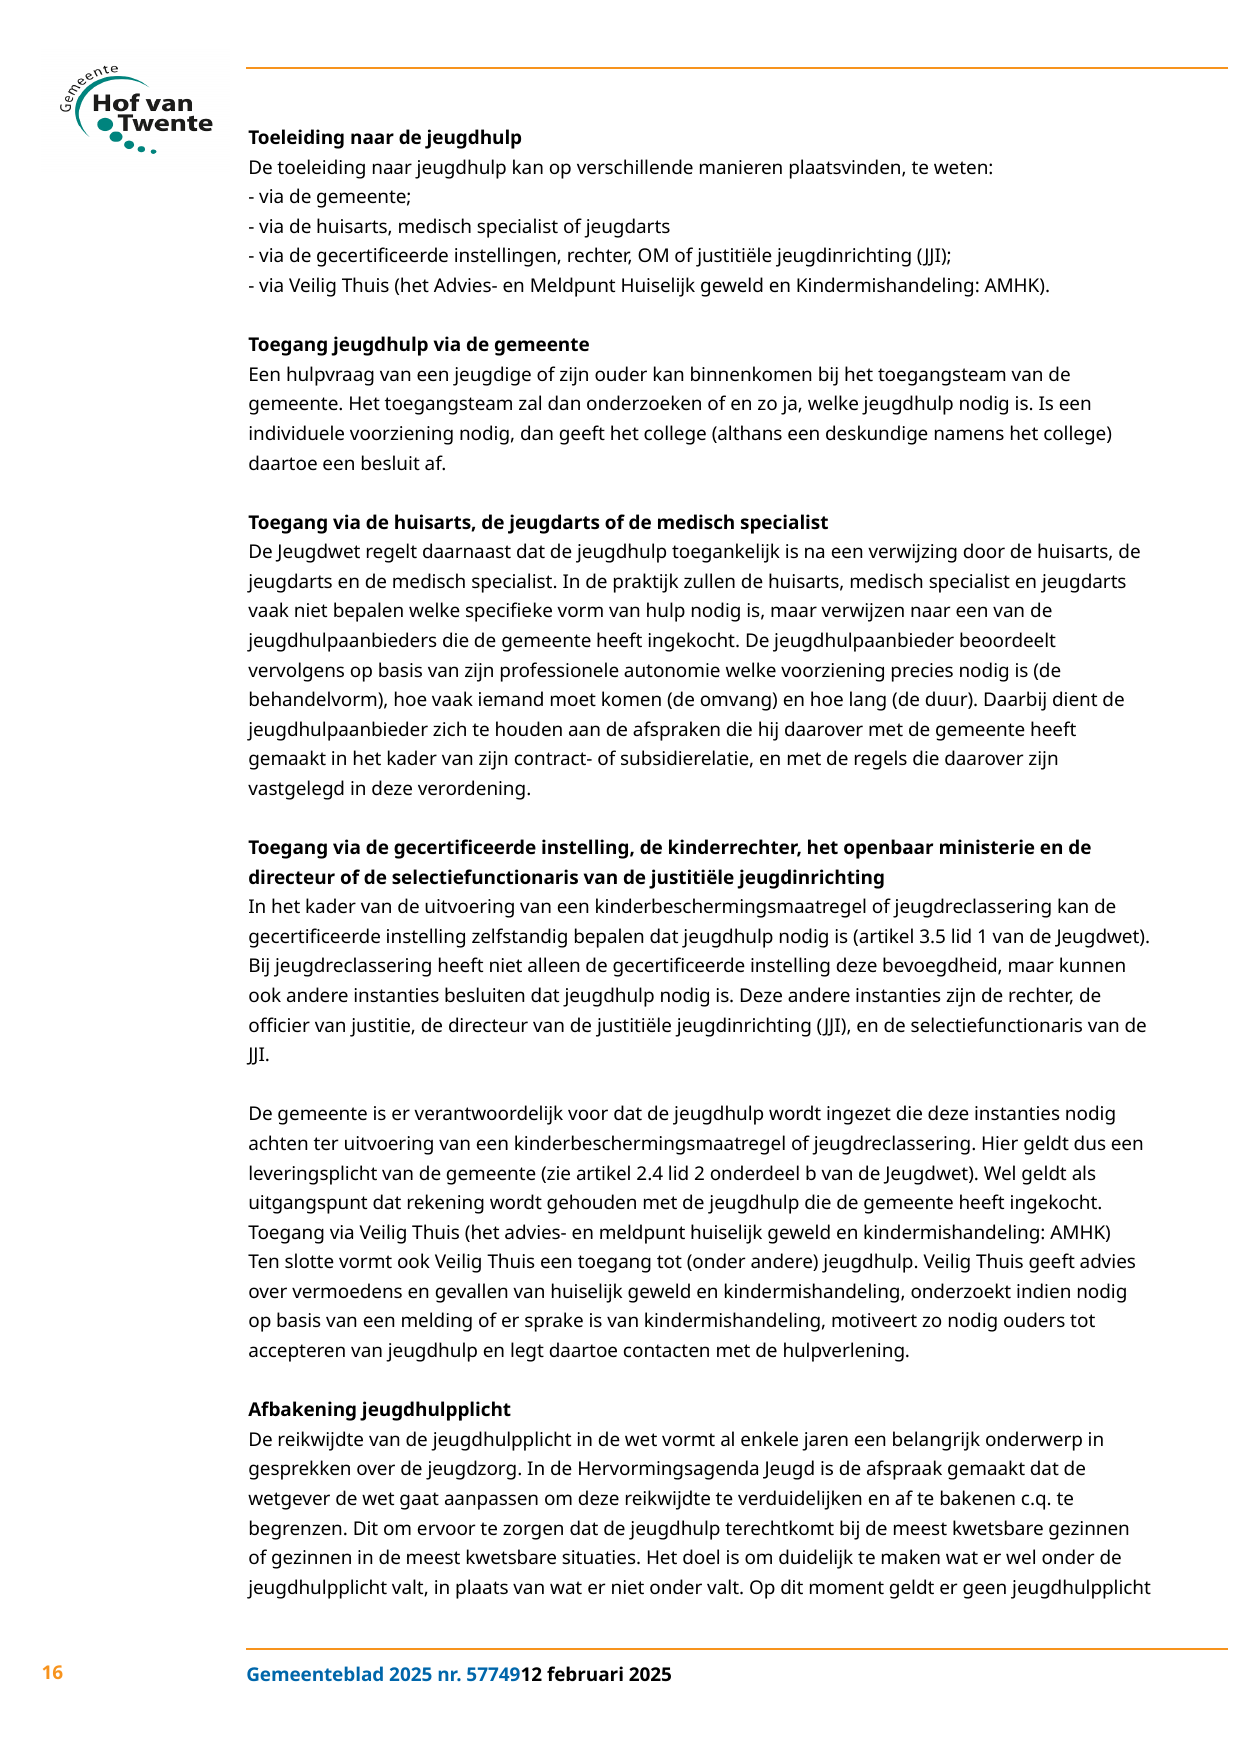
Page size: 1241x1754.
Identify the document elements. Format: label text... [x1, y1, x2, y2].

text In het kader van de uitvoering van een kinderbeschermingsmaatregel of jeugdreclassering kan de gecertificeerde instelling zelfstandig bepalen dat jeugdhulp nodig is (artikel 3.5 lid 1 van de Jeugdwet). Bij jeugdreclassering heeft niet alleen de gecertificeerde instelling deze bevoegdheid, maar kunnen ook andere instanties besluiten dat jeugdhulp nodig is. Deze andere instanties zijn de rechter, de officier van justitie, de directeur van de justitiële jeugdinrichting (JJI), en de selectiefunctionaris van de JJI. [248, 893, 1152, 1067]
text Afbakening jeugdhulpplicht [248, 1396, 1152, 1422]
picture [41, 47, 231, 172]
text Toegang via Veilig Thuis (het advies- en meldpunt huiselijk geweld en kindermishandeling: AMHK) [248, 1219, 1152, 1245]
text Toegang via de huisarts, de jeugdarts of de medisch specialist [248, 509, 1152, 535]
text Toeleiding naar de jeugdhulp [248, 124, 1152, 150]
text De toeleiding naar jeugdhulp kan op verschillende manieren plaatsvinden, te weten: [248, 154, 1152, 180]
text - via de gemeente; [248, 183, 1152, 209]
text Een hulpvraag van een jeugdige of zijn ouder kan binnenkomen bij het toegangsteam van de gemeente. Het toegangsteam zal dan onderzoeken of en zo ja, welke jeugdhulp nodig is. Is een individuele voorziening nodig, dan geeft het college (althans een deskundige namens het college) daartoe een besluit af. [248, 361, 1152, 476]
text De reikwijdte van de jeugdhulpplicht in de wet vormt al enkele jaren een belangrijk onderwerp in gesprekken over de jeugdzorg. In de Hervormingsagenda Jeugd is de afspraak gemaakt dat de wetgever de wet gaat aanpassen om deze reikwijdte te verduidelijken en af te bakenen c.q. te begrenzen. Dit om ervoor te zorgen dat de jeugdhulp terechtkomt bij de meest kwetsbare gezinnen of gezinnen in de meest kwetsbare situaties. Het doel is om duidelijk te maken wat er wel onder de jeugdhulpplicht valt, in plaats van wat er niet onder valt. Op dit moment geldt er geen jeugdhulpplicht [248, 1426, 1152, 1600]
text Toegang jeugdhulp via de gemeente [248, 331, 1152, 357]
text Ten slotte vormt ook Veilig Thuis een toegang tot (onder andere) jeugdhulp. Veilig Thuis geeft advies over vermoedens en gevallen van huiselijk geweld en kindermishandeling, onderzoekt indien nodig op basis van een melding of er sprake is van kindermishandeling, motiveert zo nodig ouders tot accepteren van jeugdhulp en legt daartoe contacten met de hulpverlening. [248, 1248, 1152, 1363]
text De Jeugdwet regelt daarnaast dat de jeugdhulp toegankelijk is na een verwijzing door de huisarts, de jeugdarts en de medisch specialist. In de praktijk zullen de huisarts, medisch specialist en jeugdarts vaak niet bepalen welke specifieke vorm van hulp nodig is, maar verwijzen naar een van de jeugdhulpaanbieders die de gemeente heeft ingekocht. De jeugdhulpaanbieder beoordeelt vervolgens op basis van zijn professionele autonomie welke voorziening precies nodig is (de behandelvorm), hoe vaak iemand moet komen (de omvang) en hoe lang (de duur). Daarbij dient de jeugdhulpaanbieder zich te houden aan de afspraken die hij daarover met de gemeente heeft gemaakt in het kader van zijn contract- of subsidierelatie, en met de regels die daarover zijn vastgelegd in deze verordening. [248, 538, 1152, 801]
text De gemeente is er verantwoordelijk voor dat de jeugdhulp wordt ingezet die deze instanties nodig achten ter uitvoering van een kinderbeschermingsmaatregel of jeugdreclassering. Hier geldt dus een leveringsplicht van de gemeente (zie artikel 2.4 lid 2 onderdeel b van de Jeugdwet). Wel geldt als uitgangspunt dat rekening wordt gehouden met de jeugdhulp die de gemeente heeft ingekocht. [248, 1101, 1152, 1215]
text - via Veilig Thuis (het Advies- en Meldpunt Huiselijk geweld en Kindermishandeling: AMHK). [248, 272, 1152, 298]
text Toegang via de gecertificeerde instelling, de kinderrechter, het openbaar ministerie en de directeur of de selectiefunctionaris van de justitiële jeugdinrichting [248, 834, 1152, 890]
text - via de huisarts, medisch specialist of jeugdarts [248, 213, 1152, 239]
text - via de gecertificeerde instellingen, rechter, OM of justitiële jeugdinrichting (JJI); [248, 243, 1152, 268]
